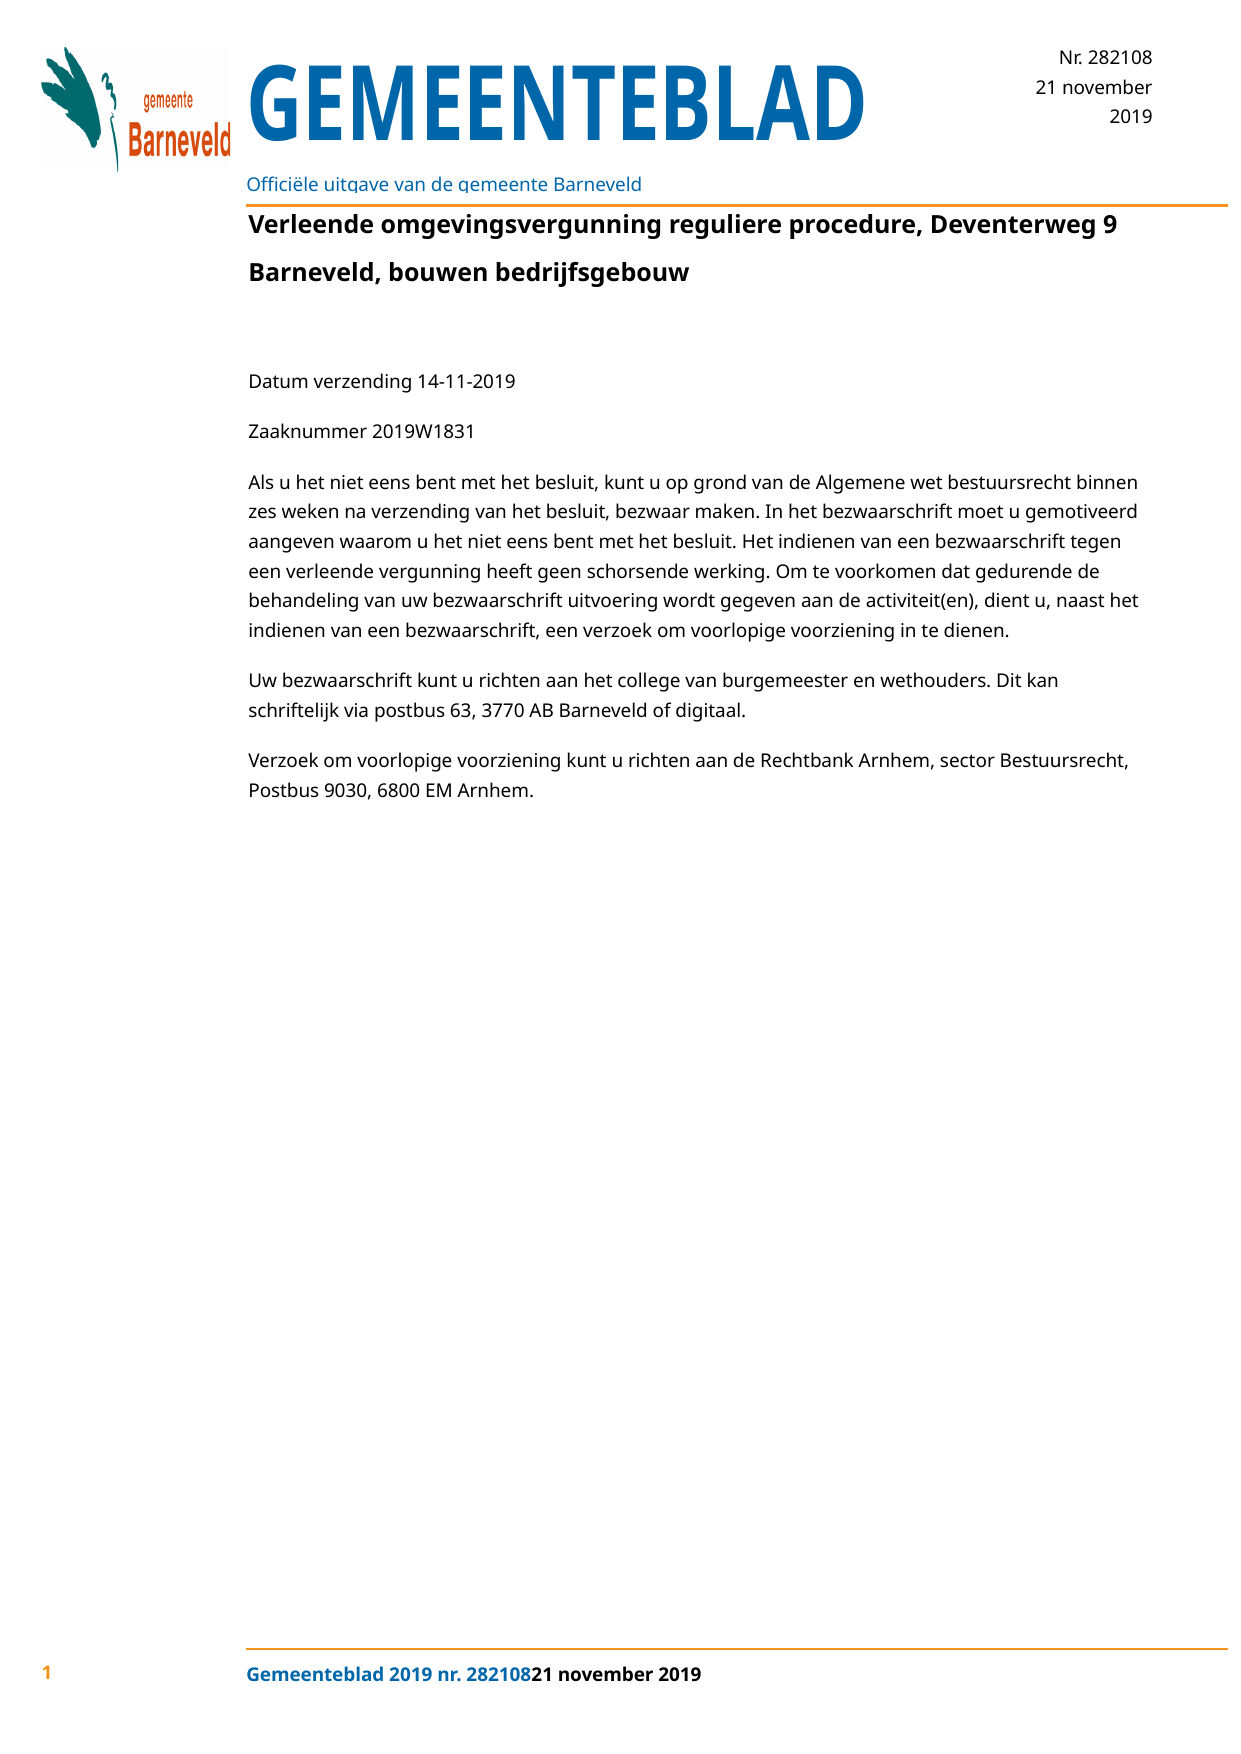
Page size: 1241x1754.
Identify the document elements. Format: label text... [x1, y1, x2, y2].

picture [41, 47, 231, 172]
text Verzoek om voorlopige voorziening kunt u richten aan de Rechtbank Arnhem, sector Bestuursrecht, Postbus 9030, 6800 EM Arnhem. [248, 747, 1152, 803]
text Uw bezwaarschrift kunt u richten aan het college van burgemeester en wethouders. Dit kan schriftelijk via postbus 63, 3770 AB Barneveld of digitaal. [248, 667, 1152, 723]
text Als u het niet eens bent met het besluit, kunt u op grond van de Algemene wet bestuursrecht binnen zes weken na verzending van het besluit, bezwaar maken. In het bezwaarschrift moet u gemotiveerd aangeven waarom u het niet eens bent met het besluit. Het indienen van een bezwaarschrift tegen een verleende vergunning heeft geen schorsende werking. Om te voorkomen dat gedurende de behandeling van uw bezwaarschrift uitvoering wordt gegeven aan de activiteit(en), dient u, naast het indienen van een bezwaarschrift, een verzoek om voorlopige voorziening in te dienen. [248, 469, 1152, 643]
text Zaaknummer 2019W1831 [248, 419, 1152, 444]
text Datum verzending 14-11-2019 [248, 368, 1152, 394]
text Verleende omgevingsvergunning reguliere procedure, Deventerweg 9 Barneveld, bouwen bedrijfsgebouw [248, 207, 1152, 288]
